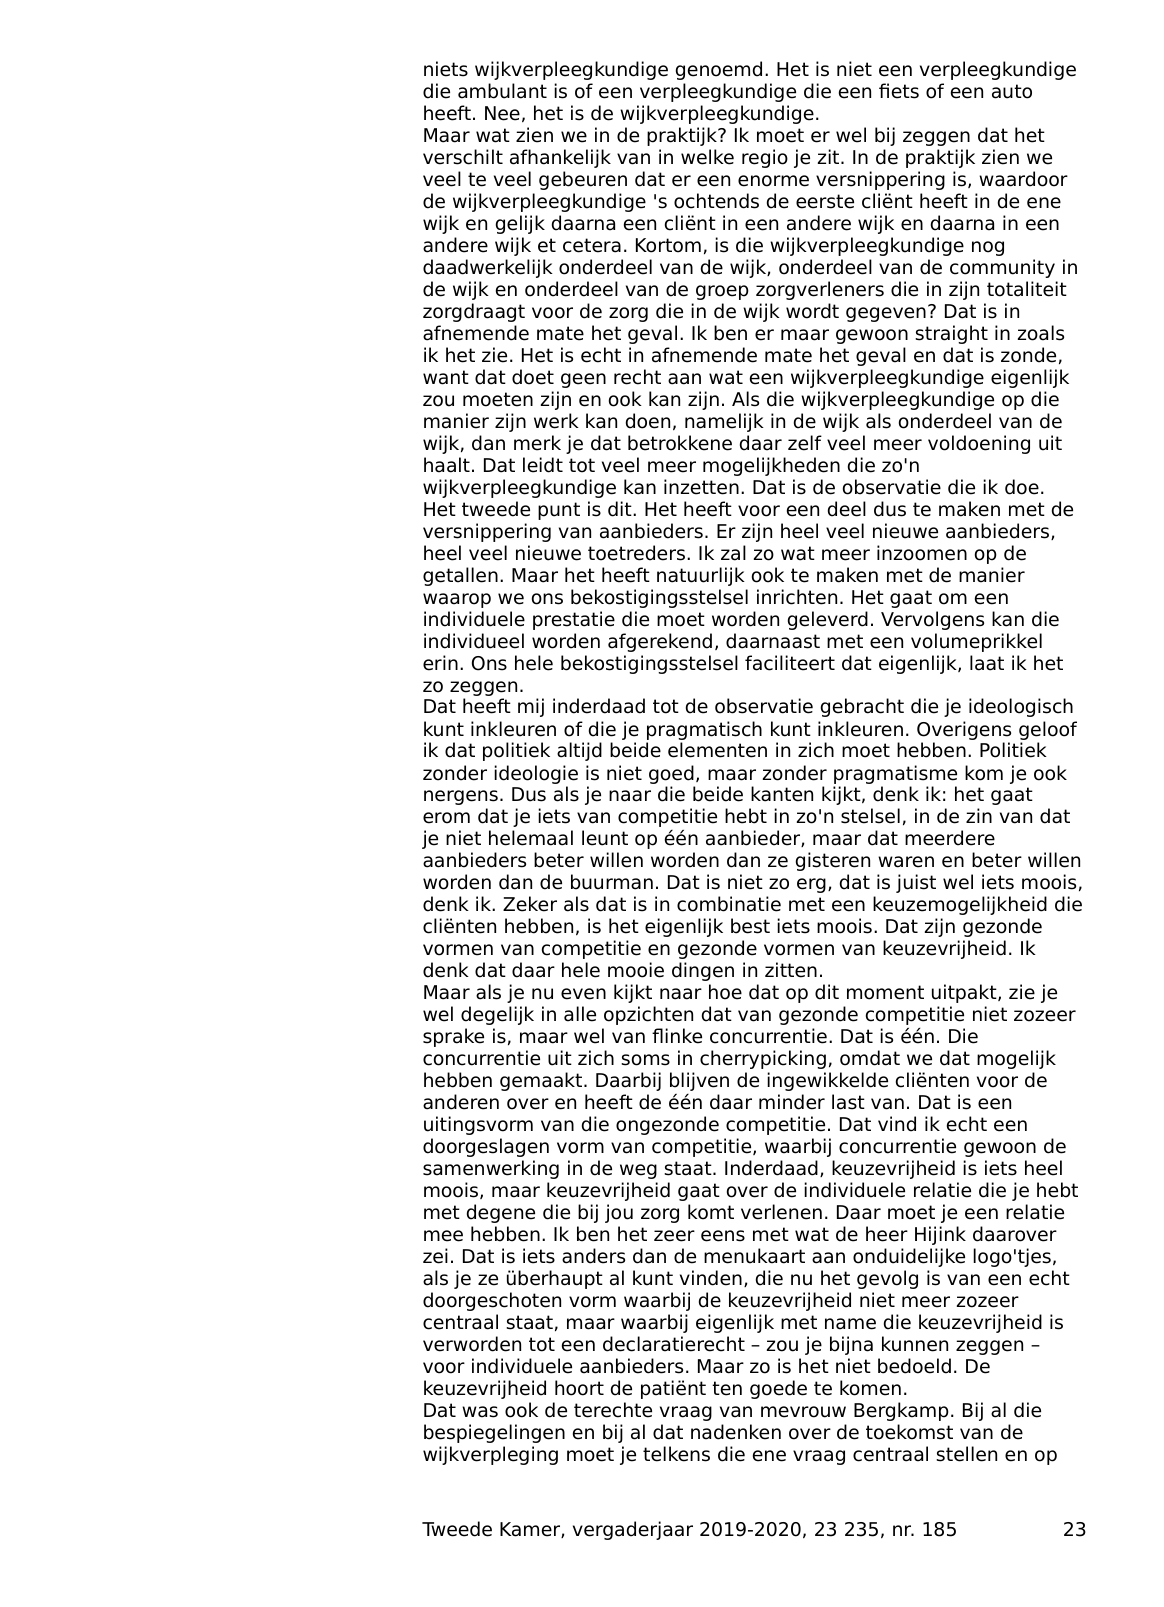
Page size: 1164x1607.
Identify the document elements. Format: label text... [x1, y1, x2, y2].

text Maar als je nu even kijkt naar hoe dat op dit moment uitpakt, zie je wel degelijk in alle opzichten dat van gezonde competitie niet zozeer sprake is, maar wel van flinke concurrentie. Dat is één. Die concurrentie uit zich soms in cherrypicking, omdat we dat mogelijk hebben gemaakt. Daarbij blijven de ingewikkelde cliënten voor de anderen over en heeft de één daar minder last van. Dat is een uitingsvorm van die ongezonde competitie. Dat vind ik echt een doorgeslagen vorm van competitie, waarbij concurrentie gewoon de samenwerking in de weg staat. Inderdaad, keuzevrijheid is iets heel moois, maar keuzevrijheid gaat over de individuele relatie die je hebt met degene die bij jou zorg komt verlenen. Daar moet je een relatie mee hebben. Ik ben het zeer eens met wat de heer Hijink daarover zei. Dat is iets anders dan de menukaart aan onduidelijke logo'tjes, als je ze überhaupt al kunt vinden, die nu het gevolg is van een echt doorgeschoten vorm waarbij de keuzevrijheid niet meer zozeer centraal staat, maar waarbij eigenlijk met name die keuzevrijheid is verworden tot een declaratierecht – zou je bijna kunnen zeggen – voor individuele aanbieders. Maar zo is het niet bedoeld. De keuzevrijheid hoort de patiënt ten goede te komen. [422, 982, 1087, 1400]
text Maar wat zien we in de praktijk? Ik moet er wel bij zeggen dat het verschilt afhankelijk van in welke regio je zit. In de praktijk zien we veel te veel gebeuren dat er een enorme versnippering is, waardoor de wijkverpleegkundige 's ochtends de eerste cliënt heeft in de ene wijk en gelijk daarna een cliënt in een andere wijk en daarna in een andere wijk et cetera. Kortom, is die wijkverpleegkundige nog daadwerkelijk onderdeel van de wijk, onderdeel van de community in de wijk en onderdeel van de groep zorgverleners die in zijn totaliteit zorgdraagt voor de zorg die in de wijk wordt gegeven? Dat is in afnemende mate het geval. Ik ben er maar gewoon straight in zoals ik het zie. Het is echt in afnemende mate het geval en dat is zonde, want dat doet geen recht aan wat een wijkverpleegkundige eigenlijk zou moeten zijn en ook kan zijn. Als die wijkverpleegkundige op die manier zijn werk kan doen, namelijk in de wijk als onderdeel van de wijk, dan merk je dat betrokkene daar zelf veel meer voldoening uit haalt. Dat leidt tot veel meer mogelijkheden die zo'n wijkverpleegkundige kan inzetten. Dat is de observatie die ik doe. [422, 125, 1087, 499]
text Dat was ook de terechte vraag van mevrouw Bergkamp. Bij al die bespiegelingen en bij al dat nadenken over de toekomst van de wijkverpleging moet je telkens die ene vraag centraal stellen en op [422, 1400, 1087, 1466]
text Dat heeft mij inderdaad tot de observatie gebracht die je ideologisch kunt inkleuren of die je pragmatisch kunt inkleuren. Overigens geloof ik dat politiek altijd beide elementen in zich moet hebben. Politiek zonder ideologie is niet goed, maar zonder pragmatisme kom je ook nergens. Dus als je naar die beide kanten kijkt, denk ik: het gaat erom dat je iets van competitie hebt in zo'n stelsel, in de zin van dat je niet helemaal leunt op één aanbieder, maar dat meerdere aanbieders beter willen worden dan ze gisteren waren en beter willen worden dan de buurman. Dat is niet zo erg, dat is juist wel iets moois, denk ik. Zeker als dat is in combinatie met een keuzemogelijkheid die cliënten hebben, is het eigenlijk best iets moois. Dat zijn gezonde vormen van competitie en gezonde vormen van keuzevrijheid. Ik denk dat daar hele mooie dingen in zitten. [422, 696, 1087, 982]
text Het tweede punt is dit. Het heeft voor een deel dus te maken met de versnippering van aanbieders. Er zijn heel veel nieuwe aanbieders, heel veel nieuwe toetreders. Ik zal zo wat meer inzoomen op de getallen. Maar het heeft natuurlijk ook te maken met de manier waarop we ons bekostigingsstelsel inrichten. Het gaat om een individuele prestatie die moet worden geleverd. Vervolgens kan die individueel worden afgerekend, daarnaast met een volumeprikkel erin. Ons hele bekostigingsstelsel faciliteert dat eigenlijk, laat ik het zo zeggen. [422, 499, 1087, 696]
text niets wijkverpleegkundige genoemd. Het is niet een verpleegkundige die ambulant is of een verpleegkundige die een fiets of een auto heeft. Nee, het is de wijkverpleegkundige. [422, 59, 1087, 125]
